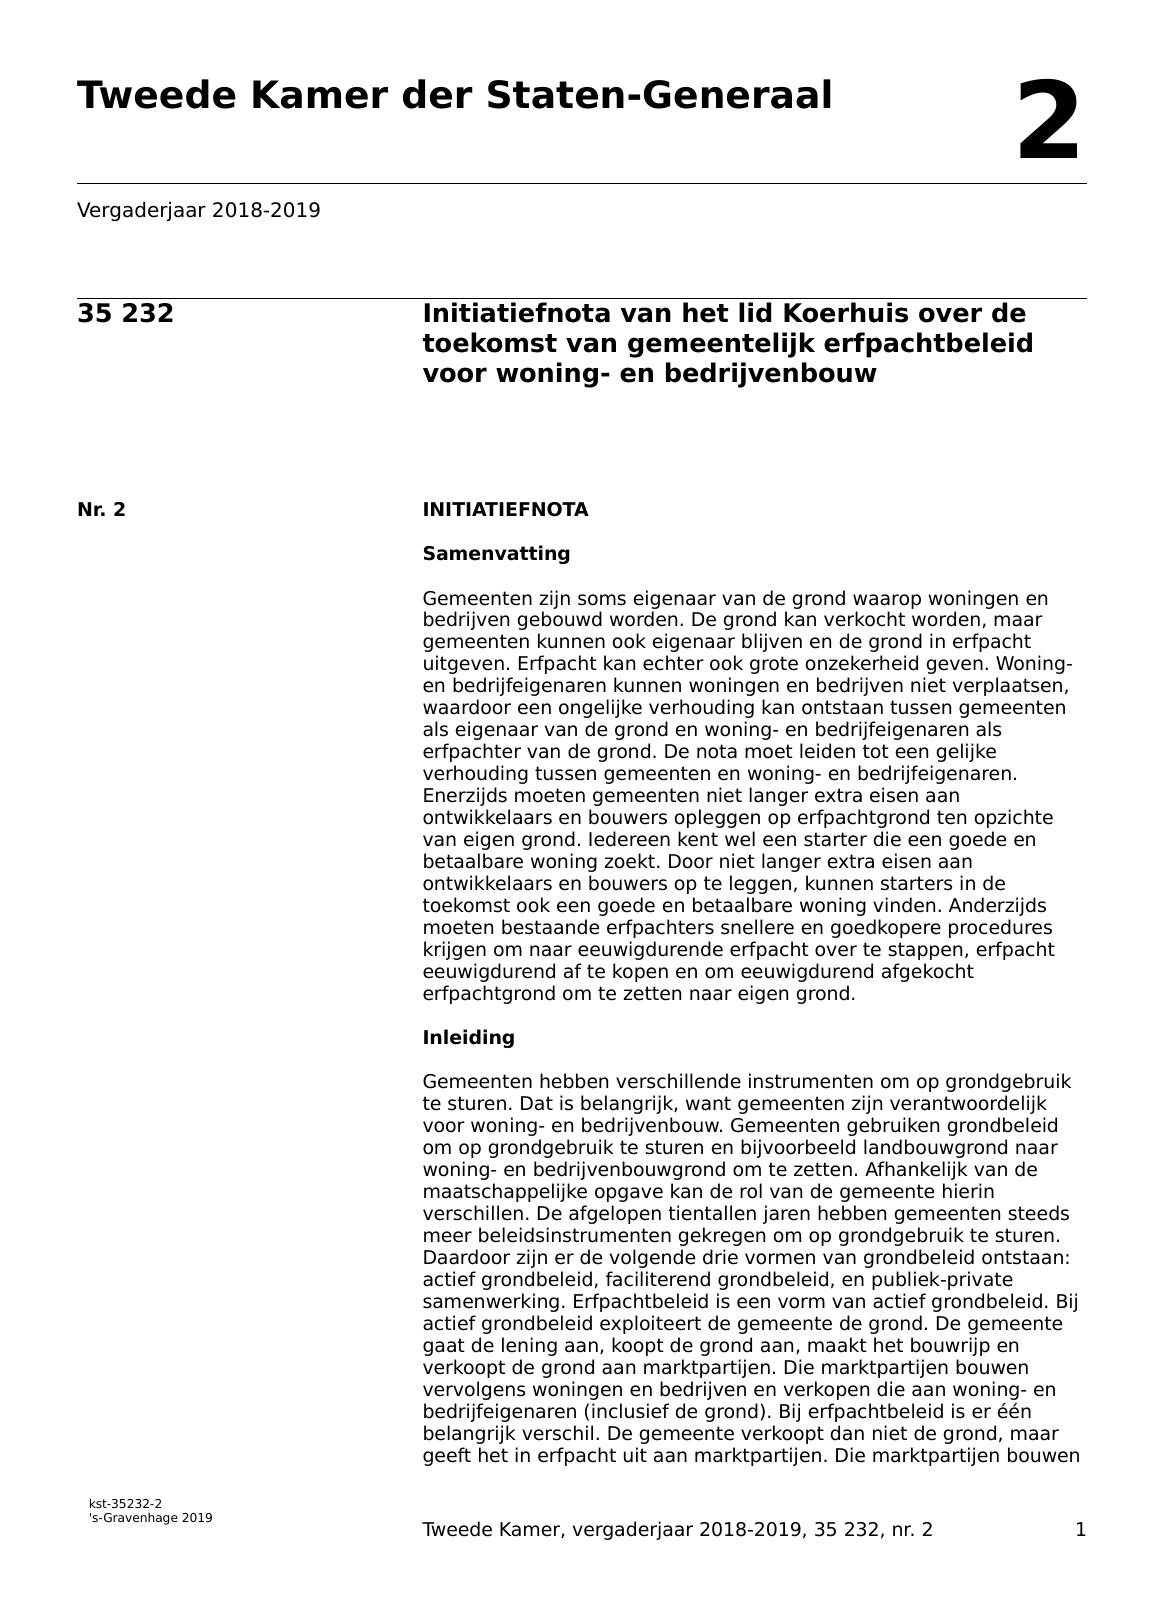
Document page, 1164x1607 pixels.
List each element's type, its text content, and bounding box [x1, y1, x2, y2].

subtitle Inleiding [422, 1027, 1087, 1049]
table_header Tweede Kamer der Staten-Generaal [77, 59, 886, 183]
subtitle Nr. 2 INITIATIEFNOTA [77, 499, 1087, 521]
text Gemeenten zijn soms eigenaar van de grond waarop woningen en bedrijven gebouwd worden. De grond kan verkocht worden, maar gemeenten kunnen ook eigenaar blijven en de grond in erfpacht uitgeven. Erfpacht kan echter ook grote onzekerheid geven. Woning- en bedrijfeigenaren kunnen woningen en bedrijven niet verplaatsen, waardoor een ongelijke verhouding kan ontstaan tussen gemeenten als eigenaar van de grond en woning- en bedrijfeigenaren als erfpachter van de grond. De nota moet leiden tot een gelijke verhouding tussen gemeenten en woning- en bedrijfeigenaren. Enerzijds moeten gemeenten niet langer extra eisen aan ontwikkelaars en bouwers opleggen op erfpachtgrond ten opzichte van eigen grond. Iedereen kent wel een starter die een goede en betaalbare woning zoekt. Door niet langer extra eisen aan ontwikkelaars en bouwers op te leggen, kunnen starters in de toekomst ook een goede en betaalbare woning vinden. Anderzijds moeten bestaande erfpachters snellere en goedkopere procedures krijgen om naar eeuwigdurende erfpacht over te stappen, erfpacht eeuwigdurend af te kopen en om eeuwigdurend afgekocht erfpachtgrond om te zetten naar eigen grond. [422, 587, 1087, 1005]
text Gemeenten hebben verschillende instrumenten om op grondgebruik te sturen. Dat is belangrijk, want gemeenten zijn verantwoordelijk voor woning- en bedrijvenbouw. Gemeenten gebruiken grondbeleid om op grondgebruik te sturen en bijvoorbeeld landbouwgrond naar woning- en bedrijvenbouwgrond om te zetten. Afhankelijk van de maatschappelijke opgave kan de rol van de gemeente hierin verschillen. De afgelopen tientallen jaren hebben gemeenten steeds meer beleidsinstrumenten gekregen om op grondgebruik te sturen. Daardoor zijn er de volgende drie vormen van grondbeleid ontstaan: actief grondbeleid, faciliterend grondbeleid, en publiek-private samenwerking. Erfpachtbeleid is een vorm van actief grondbeleid. Bij actief grondbeleid exploiteert de gemeente de grond. De gemeente gaat de lening aan, koopt de grond aan, maakt het bouwrijp en verkoopt de grond aan marktpartijen. Die marktpartijen bouwen vervolgens woningen en bedrijven en verkopen die aan woning- en bedrijfeigenaren (inclusief de grond). Bij erfpachtbeleid is er één belangrijk verschil. De gemeente verkoopt dan niet de grond, maar geeft het in erfpacht uit aan marktpartijen. Die marktpartijen bouwen [422, 1071, 1087, 1467]
table_header 2 [886, 59, 1087, 183]
subtitle 35 232 Initiatiefnota van het lid Koerhuis over de toekomst van gemeentelijk erfpachtbeleid voor woning- en bedrijvenbouw [77, 299, 1087, 388]
text 's-Gravenhage 2019 [88, 1511, 323, 1525]
text kst-35232-2 [88, 1497, 323, 1511]
table_cell Vergaderjaar 2018-2019 [77, 184, 1087, 298]
subtitle Samenvatting [422, 543, 1087, 565]
